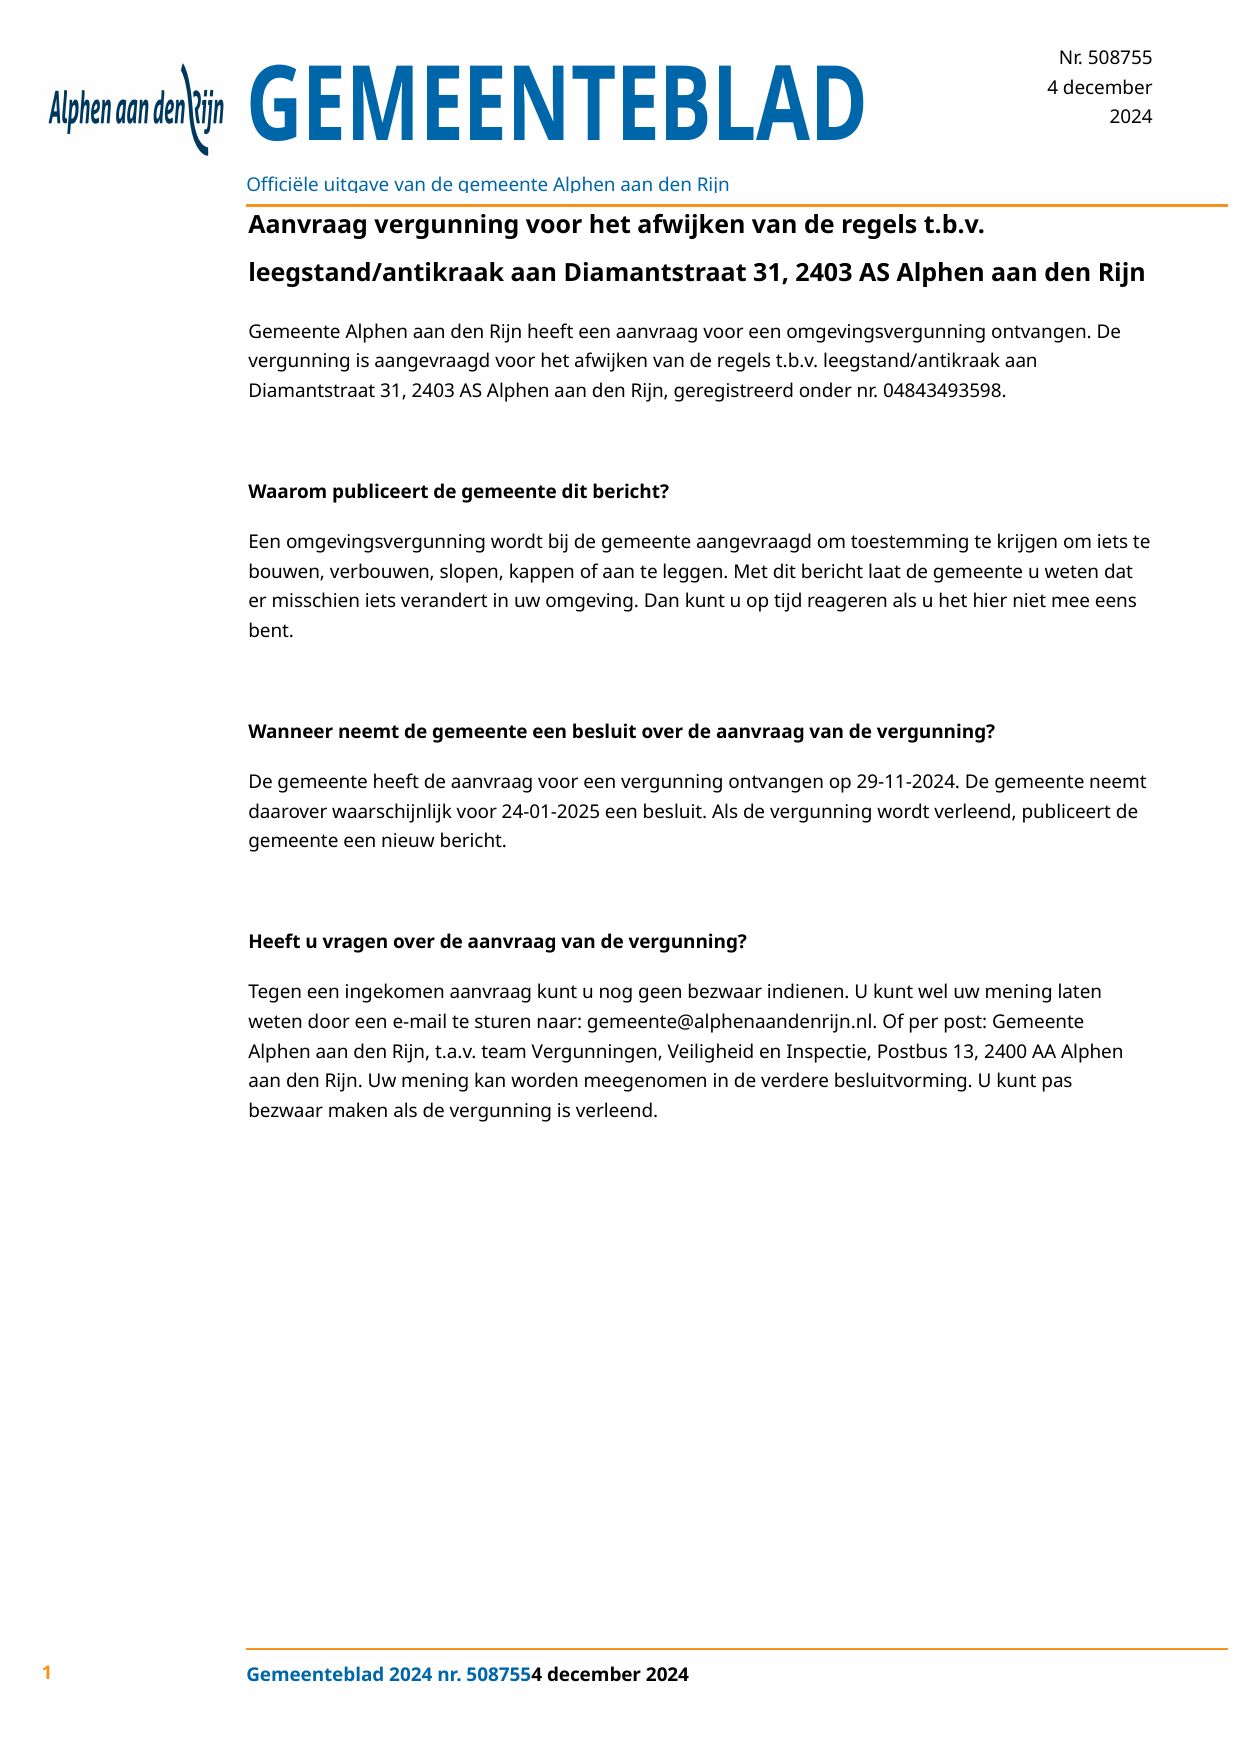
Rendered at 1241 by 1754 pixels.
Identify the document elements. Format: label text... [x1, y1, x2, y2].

text Heeft u vragen over de aanvraag van de vergunning? [248, 928, 1152, 954]
text Aanvraag vergunning voor het afwijken van de regels t.b.v. leegstand/antikraak aan Diamantstraat 31, 2403 AS Alphen aan den Rijn [248, 207, 1152, 288]
text Wanneer neemt de gemeente een besluit over de aanvraag van de vergunning? [248, 718, 1152, 744]
text Waarom publiceert de gemeente dit bericht? [248, 478, 1152, 504]
text Tegen een ingekomen aanvraag kunt u nog geen bezwaar indienen. U kunt wel uw mening laten weten door een e-mail te sturen naar: gemeente@alphenaandenrijn.nl. Of per post: Gemeente Alphen aan den Rijn, t.a.v. team Vergunningen, Veiligheid en Inspectie, Postbus 13, 2400 AA Alphen aan den Rijn. Uw mening kan worden meegenomen in de verdere besluitvorming. U kunt pas bezwaar maken als de vergunning is verleend. [248, 979, 1152, 1123]
picture [41, 47, 231, 172]
text De gemeente heeft de aanvraag voor een vergunning ontvangen op 29-11-2024. De gemeente neemt daarover waarschijnlijk voor 24-01-2025 een besluit. Als de vergunning wordt verleend, publiceert de gemeente een nieuw bericht. [248, 768, 1152, 853]
text Gemeente Alphen aan den Rijn heeft een aanvraag voor een omgevingsvergunning ontvangen. De vergunning is aangevraagd voor het afwijken van de regels t.b.v. leegstand/antikraak aan Diamantstraat 31, 2403 AS Alphen aan den Rijn, geregistreerd onder nr. 04843493598. [248, 318, 1152, 403]
text Een omgevingsvergunning wordt bij de gemeente aangevraagd om toestemming te krijgen om iets te bouwen, verbouwen, slopen, kappen of aan te leggen. Met dit bericht laat de gemeente u weten dat er misschien iets verandert in uw omgeving. Dan kunt u op tijd reageren als u het hier niet mee eens bent. [248, 528, 1152, 643]
